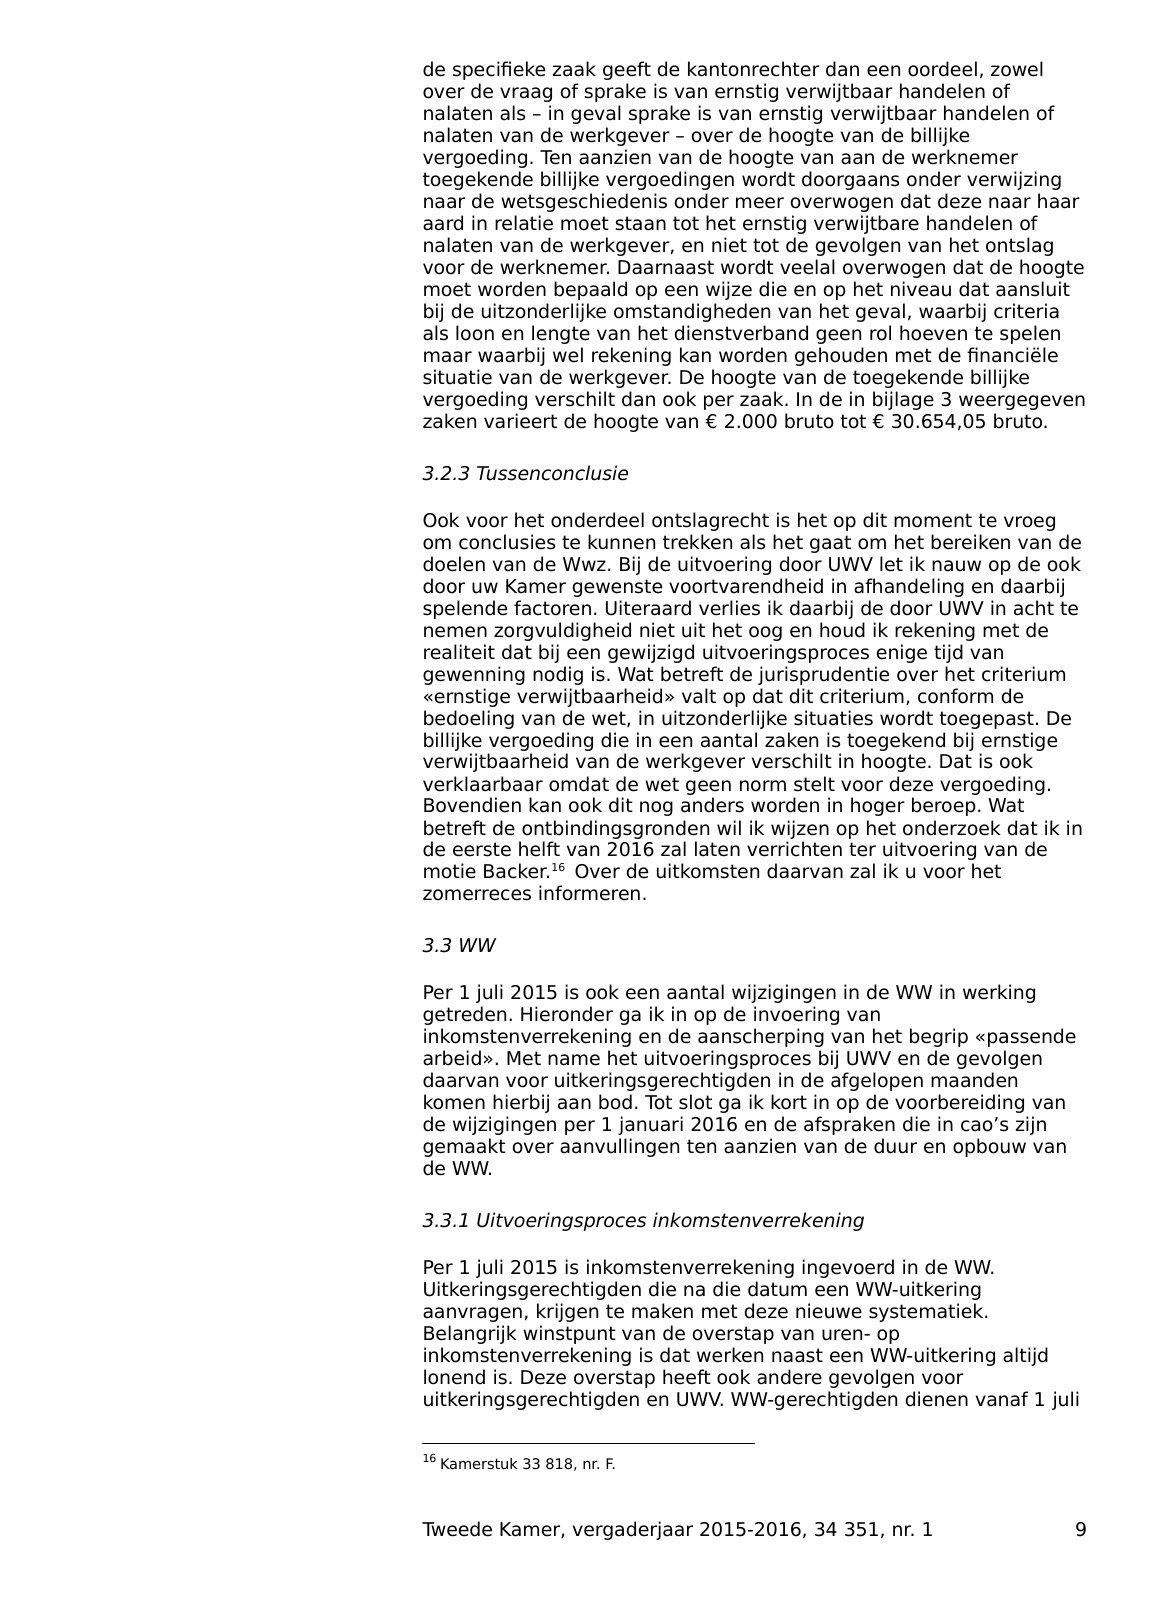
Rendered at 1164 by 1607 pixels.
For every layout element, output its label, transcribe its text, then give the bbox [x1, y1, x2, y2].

text Per 1 juli 2015 is ook een aantal wijzigingen in de WW in werking getreden. Hieronder ga ik in op de invoering van inkomstenverrekening en de aanscherping van het begrip «passende arbeid». Met name het uitvoeringsproces bij UWV en de gevolgen daarvan voor uitkeringsgerechtigden in de afgelopen maanden komen hierbij aan bod. Tot slot ga ik kort in op de voorbereiding van de wijzigingen per 1 januari 2016 en de afspraken die in cao’s zijn gemaakt over aanvullingen ten aanzien van de duur en opbouw van de WW. [422, 982, 1087, 1180]
text Per 1 juli 2015 is inkomstenverrekening ingevoerd in de WW. Uitkeringsgerechtigden die na die datum een WW-uitkering aanvragen, krijgen te maken met deze nieuwe systematiek. Belangrijk winstpunt van de overstap van uren- op inkomstenverrekening is dat werken naast een WW-uitkering altijd lonend is. Deze overstap heeft ook andere gevolgen voor uitkeringsgerechtigden en UWV. WW-gerechtigden dienen vanaf 1 juli [422, 1257, 1087, 1411]
subtitle 3.2.3 Tussenconclusie [422, 463, 1087, 485]
text Ook voor het onderdeel ontslagrecht is het op dit moment te vroeg om conclusies te kunnen trekken als het gaat om het bereiken van de doelen van de Wwz. Bij de uitvoering door UWV let ik nauw op de ook door uw Kamer gewenste voortvarendheid in afhandeling en daarbij spelende factoren. Uiteraard verlies ik daarbij de door UWV in acht te nemen zorgvuldigheid niet uit het oog en houd ik rekening met de realiteit dat bij een gewijzigd uitvoeringsproces enige tijd van gewenning nodig is. Wat betreft de jurisprudentie over het criterium «ernstige verwijtbaarheid» valt op dat dit criterium, conform de bedoeling van de wet, in uitzonderlijke situaties wordt toegepast. De billijke vergoeding die in een aantal zaken is toegekend bij ernstige verwijtbaarheid van de werkgever verschilt in hoogte. Dat is ook verklaarbaar omdat de wet geen norm stelt voor deze vergoeding. Bovendien kan ook dit nog anders worden in hoger beroep. Wat betreft de ontbindingsgronden wil ik wijzen op het onderzoek dat ik in de eerste helft van 2016 zal laten verrichten ter uitvoering van de motie Backer. Over de uitkomsten daarvan zal ik u voor het zomerreces informeren. [422, 510, 1087, 905]
subtitle 3.3.1 Uitvoeringsproces inkomstenverrekening [422, 1210, 1087, 1232]
subtitle 3.3 WW [422, 935, 1087, 957]
text Kamerstuk 33 818, nr. F. [422, 1452, 1087, 1474]
text de specifieke zaak geeft de kantonrechter dan een oordeel, zowel over de vraag of sprake is van ernstig verwijtbaar handelen of nalaten als – in geval sprake is van ernstig verwijtbaar handelen of nalaten van de werkgever – over de hoogte van de billijke vergoeding. Ten aanzien van de hoogte van aan de werknemer toegekende billijke vergoedingen wordt doorgaans onder verwijzing naar de wetsgeschiedenis onder meer overwogen dat deze naar haar aard in relatie moet staan tot het ernstig verwijtbare handelen of nalaten van de werkgever, en niet tot de gevolgen van het ontslag voor de werknemer. Daarnaast wordt veelal overwogen dat de hoogte moet worden bepaald op een wijze die en op het niveau dat aansluit bij de uitzonderlijke omstandigheden van het geval, waarbij criteria als loon en lengte van het dienstverband geen rol hoeven te spelen maar waarbij wel rekening kan worden gehouden met de financiële situatie van de werkgever. De hoogte van de toegekende billijke vergoeding verschilt dan ook per zaak. In de in bijlage 3 weergegeven zaken varieert de hoogte van € 2.000 bruto tot € 30.654,05 bruto. [422, 59, 1087, 433]
